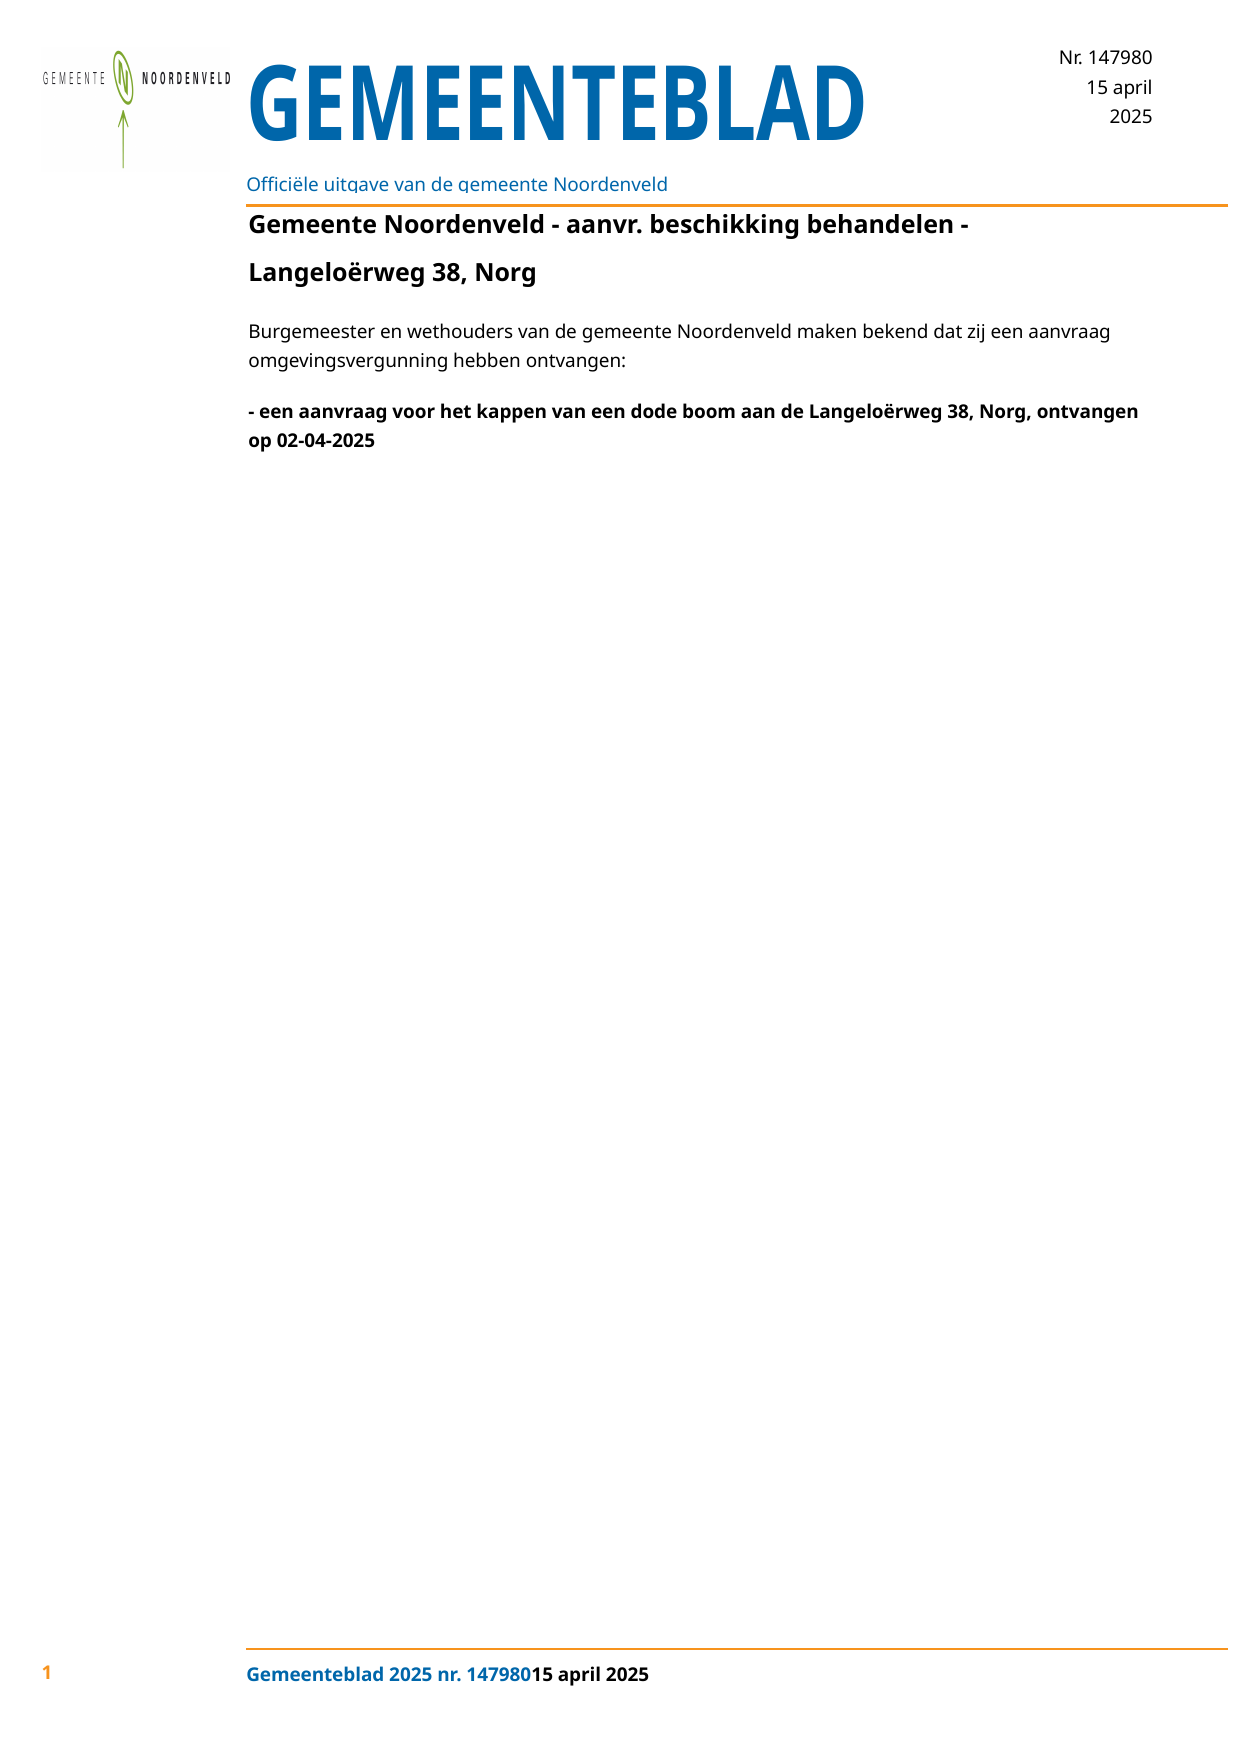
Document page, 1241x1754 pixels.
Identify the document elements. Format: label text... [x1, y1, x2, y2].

text - een aanvraag voor het kappen van een dode boom aan de Langeloërweg 38, Norg, ontvangen op 02-04-2025 [248, 398, 1152, 453]
picture [41, 47, 231, 172]
text Burgemeester en wethouders van de gemeente Noordenveld maken bekend dat zij een aanvraag omgevingsvergunning hebben ontvangen: [248, 318, 1152, 373]
text Gemeente Noordenveld - aanvr. beschikking behandelen - Langeloërweg 38, Norg [248, 207, 1152, 288]
